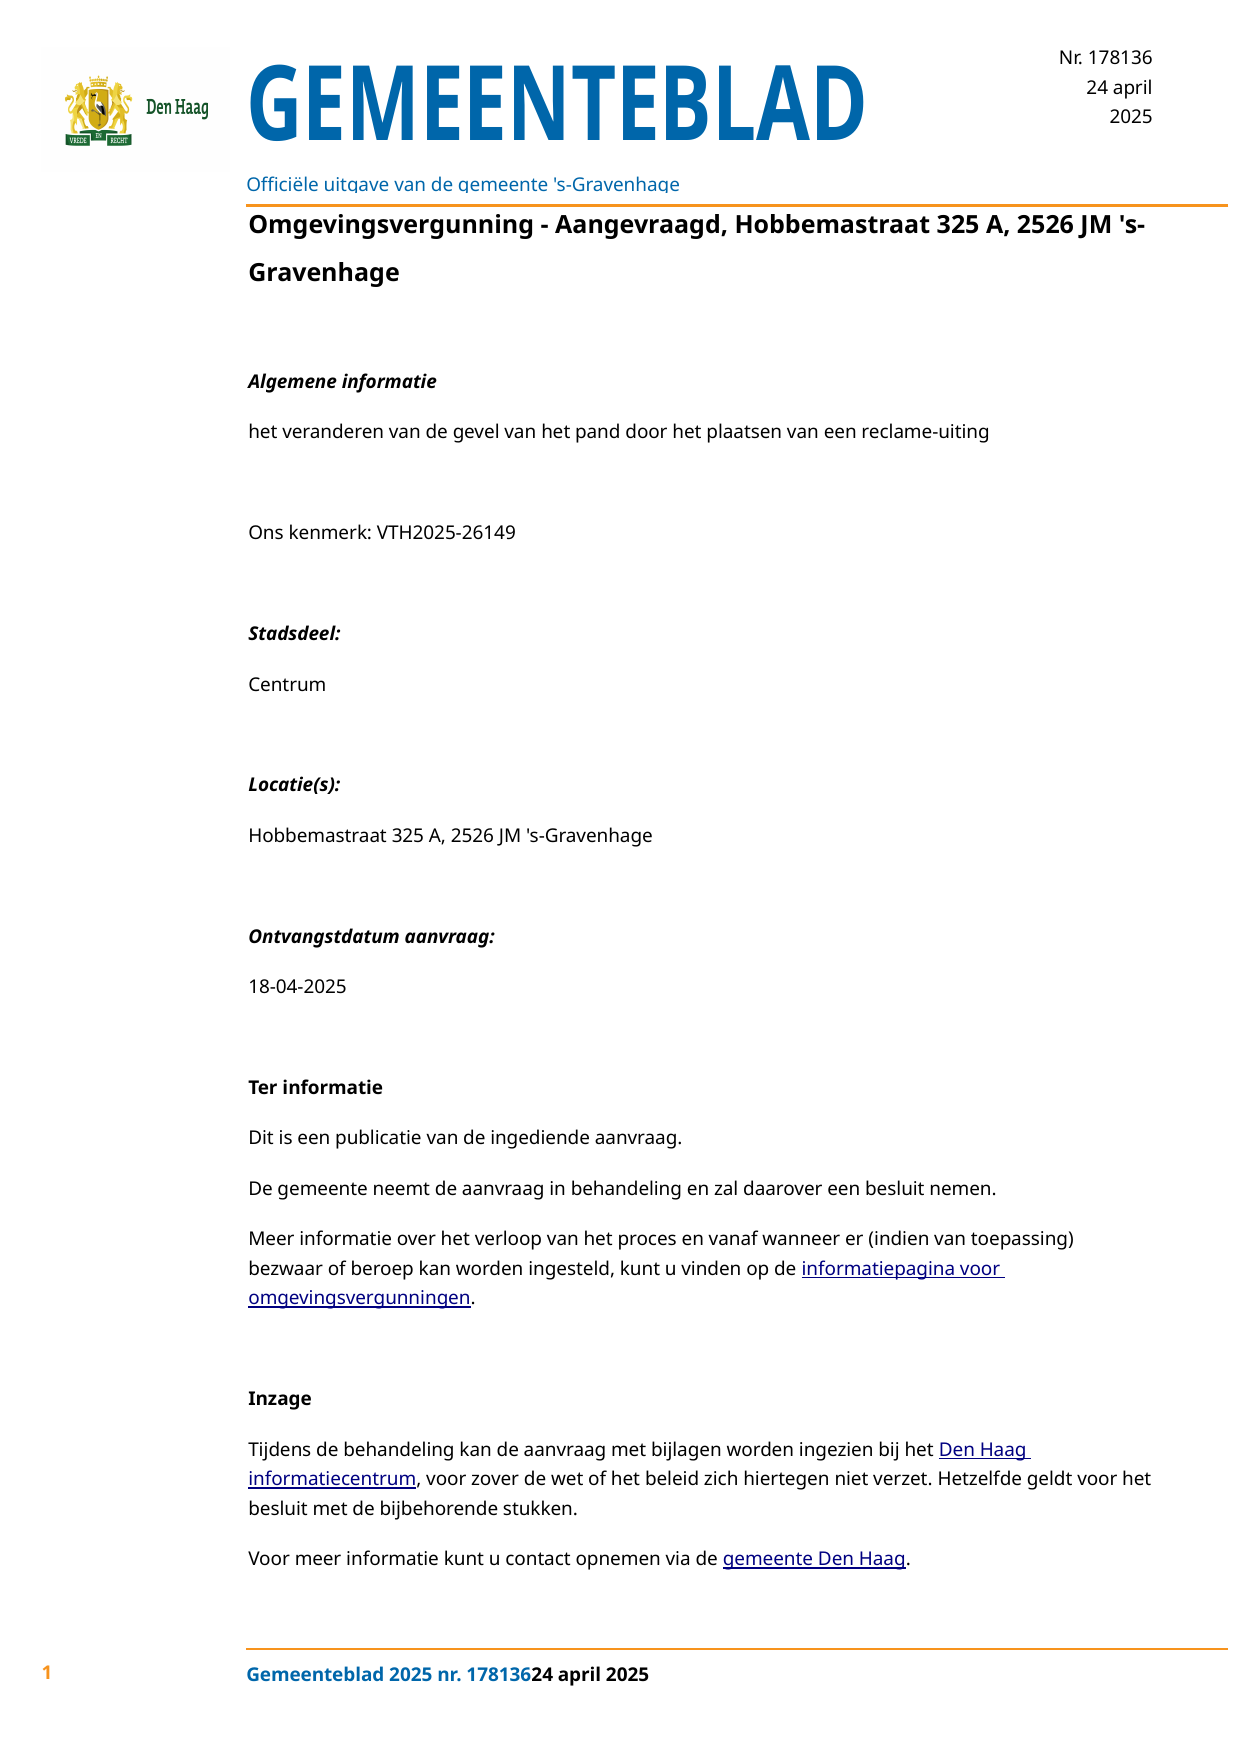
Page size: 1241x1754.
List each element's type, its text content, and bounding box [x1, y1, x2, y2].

text Voor meer informatie kunt u contact opnemen via de gemeente Den Haag. [248, 1545, 1152, 1571]
text Hobbemastraat 325 A, 2526 JM 's-Gravenhage [248, 822, 1152, 848]
text Tijdens de behandeling kan de aanvraag met bijlagen worden ingezien bij het Den Haag informatiecentrum, voor zover de wet of het beleid zich hiertegen niet verzet. Hetzelfde geldt voor het besluit met de bijbehorende stukken. [248, 1436, 1152, 1521]
text Omgevingsvergunning - Aangevraagd, Hobbemastraat 325 A, 2526 JM 's-Gravenhage [248, 207, 1152, 288]
text het veranderen van de gevel van het pand door het plaatsen van een reclame-uiting [248, 419, 1152, 444]
text Ter informatie [248, 1074, 1152, 1100]
text 18-04-2025 [248, 973, 1152, 999]
text Ontvangstdatum aanvraag: [248, 923, 1152, 949]
text Dit is een publicatie van de ingediende aanvraag. [248, 1124, 1152, 1150]
text Inzage [248, 1385, 1152, 1411]
text Meer informatie over het verloop van het proces en vanaf wanneer er (indien van toepassing) bezwaar of beroep kan worden ingesteld, kunt u vinden op de informatiepagina voor omgevingsvergunningen. [248, 1225, 1152, 1310]
picture [41, 47, 231, 172]
text Locatie(s): [248, 772, 1152, 797]
text Ons kenmerk: VTH2025-26149 [248, 519, 1152, 545]
text Centrum [248, 671, 1152, 697]
text Stadsdeel: [248, 620, 1152, 646]
text De gemeente neemt de aanvraag in behandeling en zal daarover een besluit nemen. [248, 1175, 1152, 1201]
text Algemene informatie [248, 368, 1152, 394]
